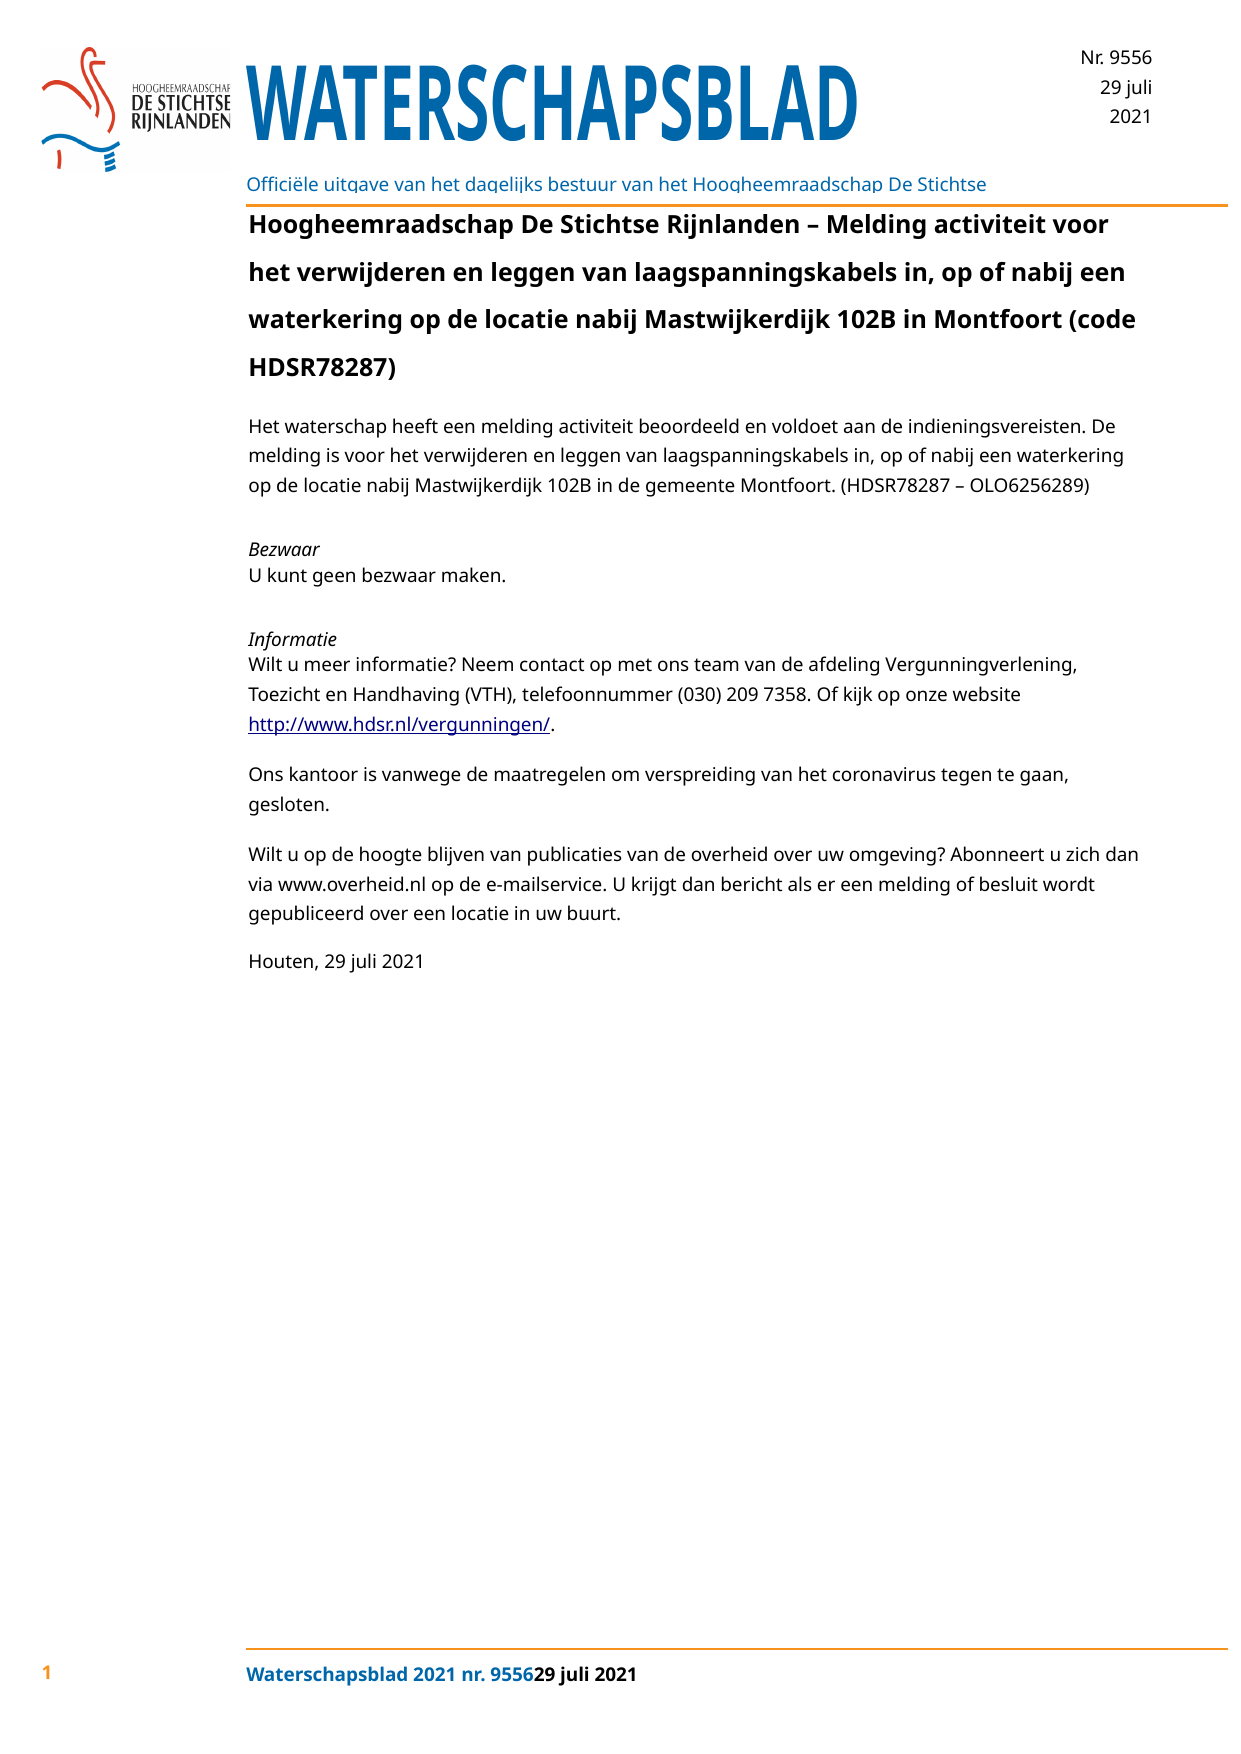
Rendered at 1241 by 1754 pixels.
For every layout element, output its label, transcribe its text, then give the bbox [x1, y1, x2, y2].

text Hoogheemraadschap De Stichtse Rijnlanden – Melding activiteit voor het verwijderen en leggen van laagspanningskabels in, op of nabij een waterkering op de locatie nabij Mastwijkerdijk 102B in Montfoort (code HDSR78287) [248, 207, 1152, 384]
text Wilt u meer informatie? Neem contact op met ons team van de afdeling Vergunningverlening, Toezicht en Handhaving (VTH), telefoonnummer (030) 209 7358. Of kijk op onze website http://www.hdsr.nl/vergunningen/. [248, 652, 1152, 737]
text Houten, 29 juli 2021 [248, 948, 1152, 974]
text Het waterschap heeft een melding activiteit beoordeeld en voldoet aan de indieningsvereisten. De melding is voor het verwijderen en leggen van laagspanningskabels in, op of nabij een waterkering op de locatie nabij Mastwijkerdijk 102B in de gemeente Montfoort. (HDSR78287 – OLO6256289) [248, 413, 1152, 498]
text Ons kantoor is vanwege de maatregelen om verspreiding van het coronavirus tegen te gaan, gesloten. [248, 761, 1152, 817]
text U kunt geen bezwaar maken. [248, 562, 1152, 588]
text Informatie [248, 626, 1152, 652]
text Bezwaar [248, 536, 1152, 562]
text Wilt u op de hoogte blijven van publicaties van de overheid over uw omgeving? Abonneert u zich dan via www.overheid.nl op de e-mailservice. U krijgt dan bericht als er een melding of besluit wordt gepubliceerd over een locatie in uw buurt. [248, 841, 1152, 926]
picture [41, 47, 231, 172]
